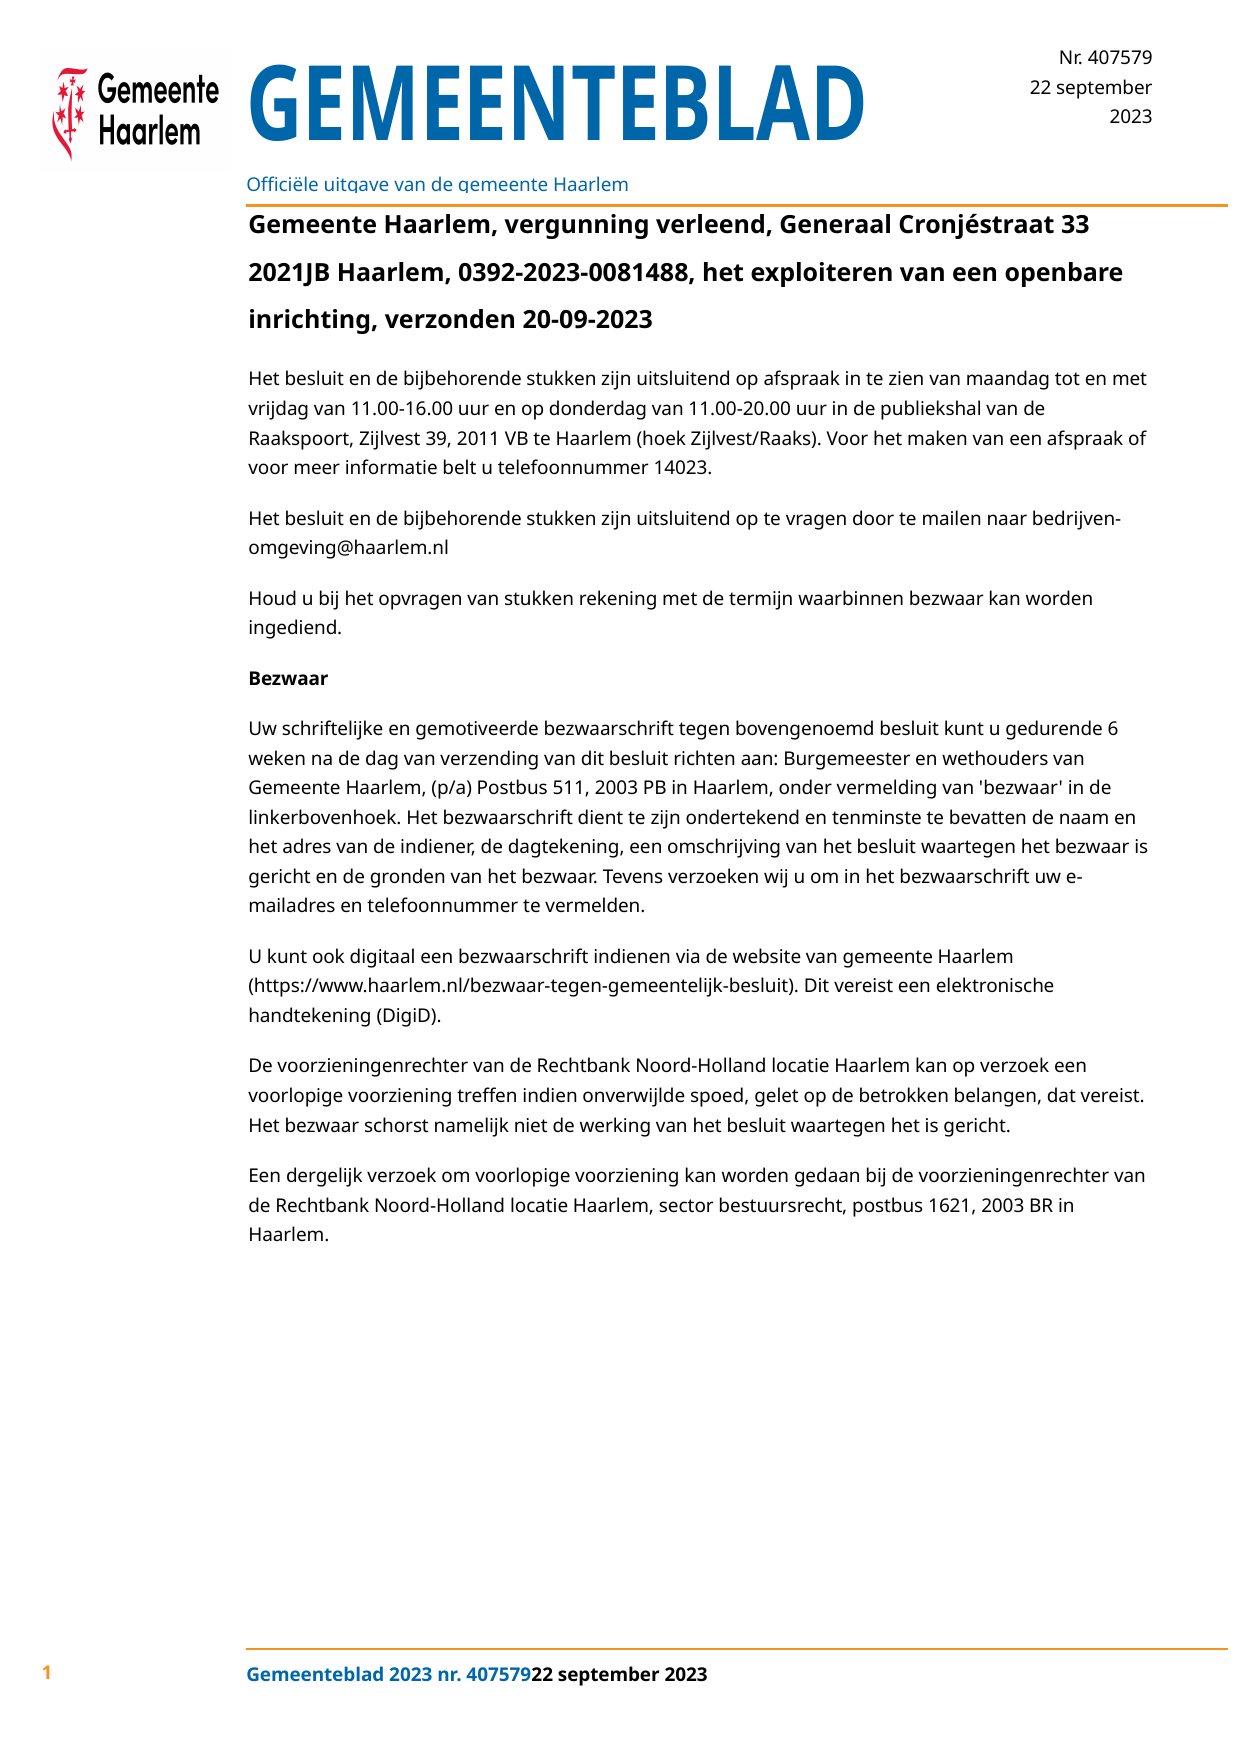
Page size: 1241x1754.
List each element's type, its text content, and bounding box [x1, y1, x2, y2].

text Houd u bij het opvragen van stukken rekening met de termijn waarbinnen bezwaar kan worden ingediend. [248, 585, 1152, 640]
text Uw schriftelijke en gemotiveerde bezwaarschrift tegen bovengenoemd besluit kunt u gedurende 6 weken na de dag van verzending van dit besluit richten aan: Burgemeester en wethouders van Gemeente Haarlem, (p/a) Postbus 511, 2003 PB in Haarlem, onder vermelding van 'bezwaar' in de linkerbovenhoek. Het bezwaarschrift dient te zijn ondertekend en tenminste te bevatten de naam en het adres van de indiener, de dagtekening, een omschrijving van het besluit waartegen het bezwaar is gericht en de gronden van het bezwaar. Tevens verzoeken wij u om in het bezwaarschrift uw e-mailadres en telefoonnummer te vermelden. [248, 715, 1152, 918]
text Het besluit en de bijbehorende stukken zijn uitsluitend op afspraak in te zien van maandag tot en met vrijdag van 11.00-16.00 uur en op donderdag van 11.00-20.00 uur in de publiekshal van de Raakspoort, Zijlvest 39, 2011 VB te Haarlem (hoek Zijlvest/Raaks). Voor het maken van een afspraak of voor meer informatie belt u telefoonnummer 14023. [248, 366, 1152, 480]
text U kunt ook digitaal een bezwaarschrift indienen via de website van gemeente Haarlem (https://www.haarlem.nl/bezwaar-tegen-gemeentelijk-besluit). Dit vereist een elektronische handtekening (DigiD). [248, 943, 1152, 1028]
text De voorzieningenrechter van de Rechtbank Noord-Holland locatie Haarlem kan op verzoek een voorlopige voorziening treffen indien onverwijlde spoed, gelet op de betrokken belangen, dat vereist. Het bezwaar schorst namelijk niet de werking van het besluit waartegen het is gericht. [248, 1053, 1152, 1137]
picture [41, 47, 231, 172]
text Het besluit en de bijbehorende stukken zijn uitsluitend op te vragen door te mailen naar bedrijven-omgeving@haarlem.nl [248, 505, 1152, 560]
text Bezwaar [248, 665, 1152, 690]
text Een dergelijk verzoek om voorlopige voorziening kan worden gedaan bij de voorzieningenrechter van de Rechtbank Noord-Holland locatie Haarlem, sector bestuursrecht, postbus 1621, 2003 BR in Haarlem. [248, 1162, 1152, 1247]
text Gemeente Haarlem, vergunning verleend, Generaal Cronjéstraat 33 2021JB Haarlem, 0392-2023-0081488, het exploiteren van een openbare inrichting, verzonden 20-09-2023 [248, 207, 1152, 336]
